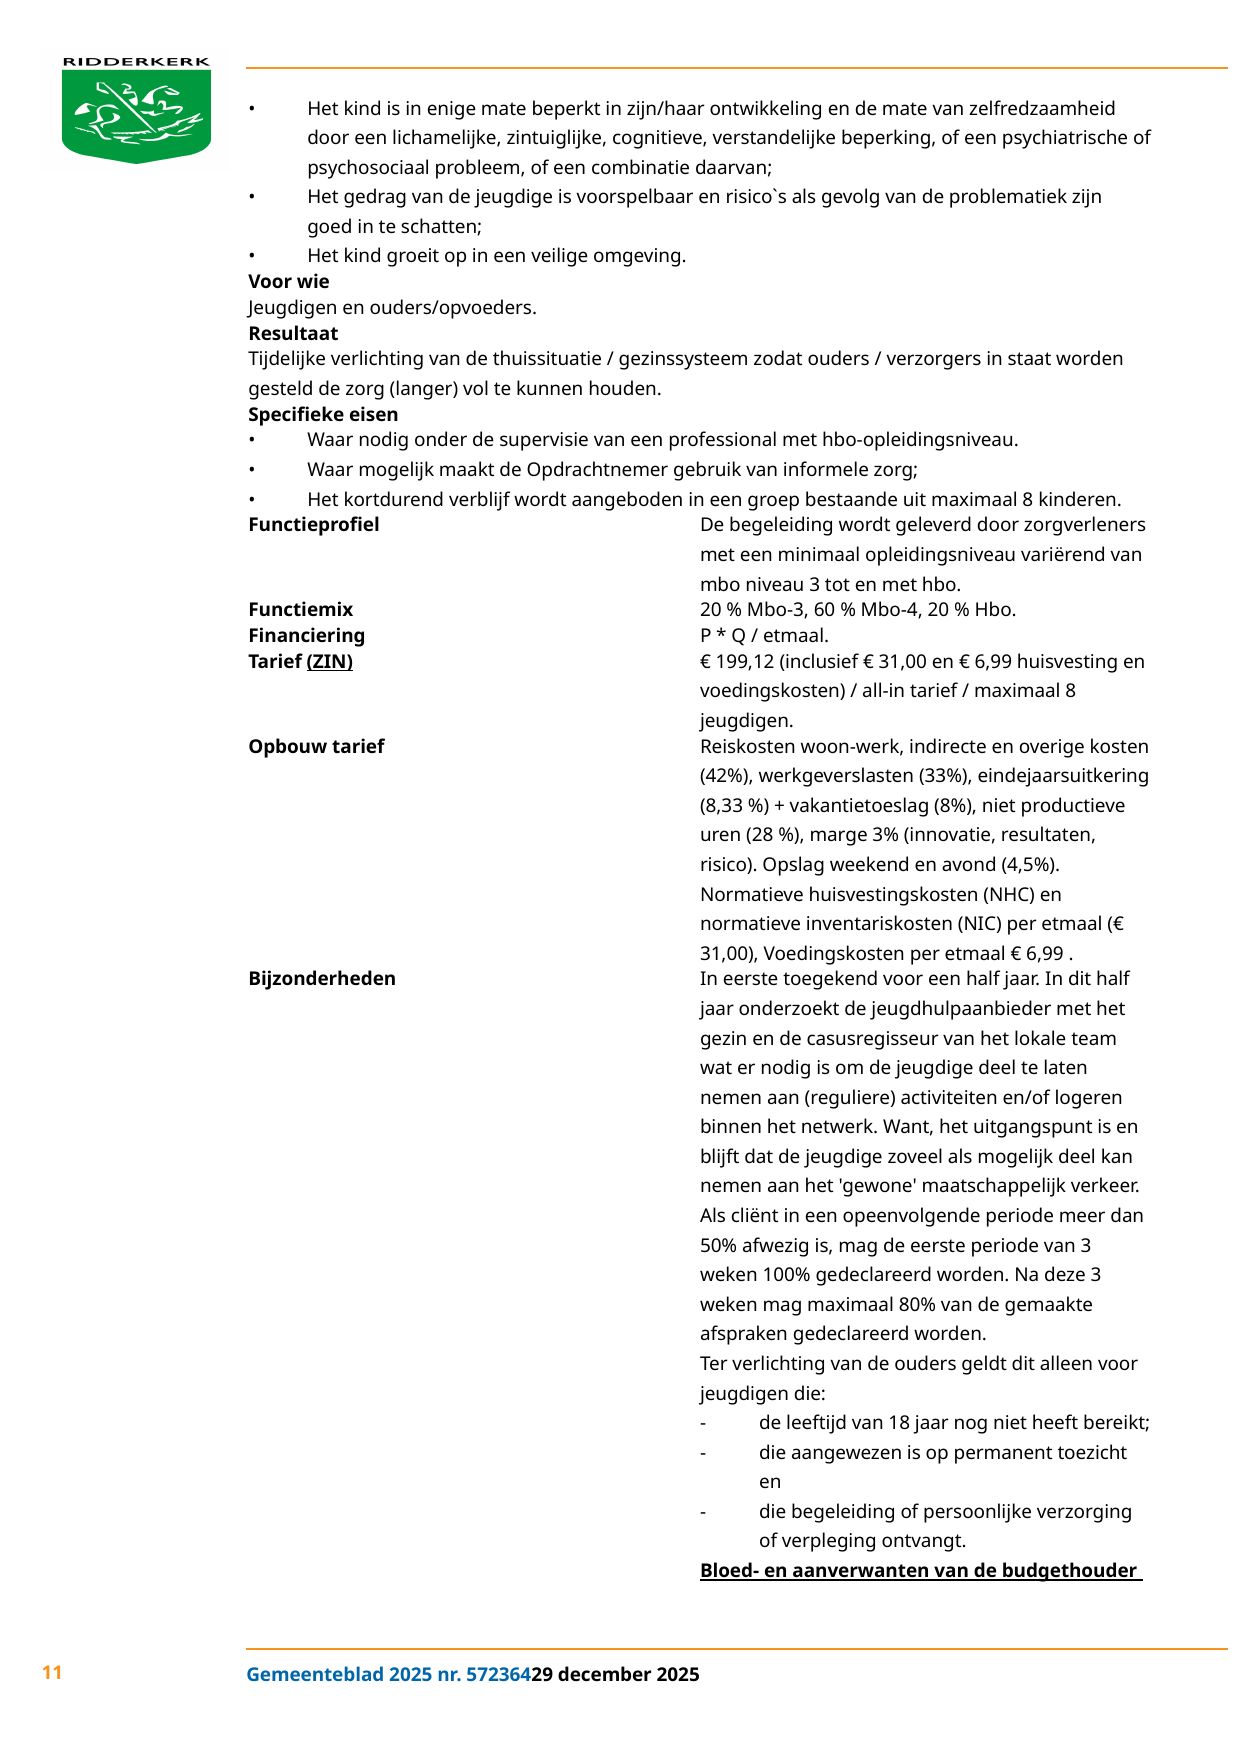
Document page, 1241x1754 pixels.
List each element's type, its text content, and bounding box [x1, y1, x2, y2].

table_cell P * Q / etmaal. [700, 622, 1152, 648]
table_cell Resultaat [248, 320, 1152, 346]
table_cell 20 % Mbo-3, 60 % Mbo-4, 20 % Hbo. [700, 596, 1152, 622]
table_cell Voor wie [248, 269, 700, 294]
table_cell Opbouw tarief [248, 733, 700, 966]
table_cell Specifieke eisen [248, 401, 1152, 427]
table_cell Het kind is in enige mate beperkt in zijn/haar ontwikkeling en de mate van zelfredzaamheid door een lichamelijke, zintuiglijke, cognitieve, verstandelijke beperking, of een psychiatrische of psychosociaal probleem, of een combinatie daarvan; Het gedrag van de jeugdige is voorspelbaar en risico`s als gevolg van de problematiek zijn goed in te schatten; Het kind groeit op in een veilige omgeving. [248, 95, 1152, 268]
table_cell Financiering [248, 622, 700, 648]
table_cell De begeleiding wordt geleverd door zorgverleners met een minimaal opleidingsniveau variërend van mbo niveau 3 tot en met hbo. [700, 512, 1152, 596]
table_cell In eerste toegekend voor een half jaar. In dit half jaar onderzoekt de jeugdhulpaanbieder met het gezin en de casusregisseur van het lokale team wat er nodig is om de jeugdige deel te laten nemen aan (reguliere) activiteiten en/of logeren binnen het netwerk. Want, het uitgangspunt is en blijft dat de jeugdige zoveel als mogelijk deel kan nemen aan het 'gewone' maatschappelijk verkeer. Als cliënt in een opeenvolgende periode meer dan 50% afwezig is, mag de eerste periode van 3 weken 100% gedeclareerd worden. Na deze 3 weken mag maximaal 80% van de gemaakte afspraken gedeclareerd worden. Ter verlichting van de ouders geldt dit alleen voor jeugdigen die: de leeftijd van 18 jaar nog niet heeft bereikt; die aangewezen is op permanent toezicht en die begeleiding of persoonlijke verzorging of verpleging ontvangt. Bloed- en aanverwanten van de budgethouder [700, 966, 1152, 1583]
table_cell € 199,12 (inclusief € 31,00 en € 6,99 huisvesting en voedingskosten) / all-in tarief / maximaal 8 jeugdigen. [700, 648, 1152, 733]
table_cell Reiskosten woon-werk, indirecte en overige kosten (42%), werkgeverslasten (33%), eindejaarsuitkering (8,33 %) + vakantietoeslag (8%), niet productieve uren (28 %), marge 3% (innovatie, resultaten, risico). Opslag weekend en avond (4,5%). Normatieve huisvestingskosten (NHC) en normatieve inventariskosten (NIC) per etmaal (€ 31,00), Voedingskosten per etmaal € 6,99 . [700, 733, 1152, 966]
table_cell [700, 269, 1152, 294]
table_cell Tijdelijke verlichting van de thuissituatie / gezinssysteem zodat ouders / verzorgers in staat worden gesteld de zorg (langer) vol te kunnen houden. [248, 346, 1152, 401]
picture [41, 47, 231, 172]
table_cell Tarief (ZIN) [248, 648, 700, 733]
table_cell Jeugdigen en ouders/opvoeders. [248, 294, 1152, 320]
table_cell Functieprofiel [248, 512, 700, 596]
table_cell Waar nodig onder de supervisie van een professional met hbo-opleidingsniveau. Waar mogelijk maakt de Opdrachtnemer gebruik van informele zorg; Het kortdurend verblijf wordt aangeboden in een groep bestaande uit maximaal 8 kinderen. [248, 427, 1152, 512]
table_cell Functiemix [248, 596, 700, 622]
table_cell Bijzonderheden [248, 966, 700, 1583]
